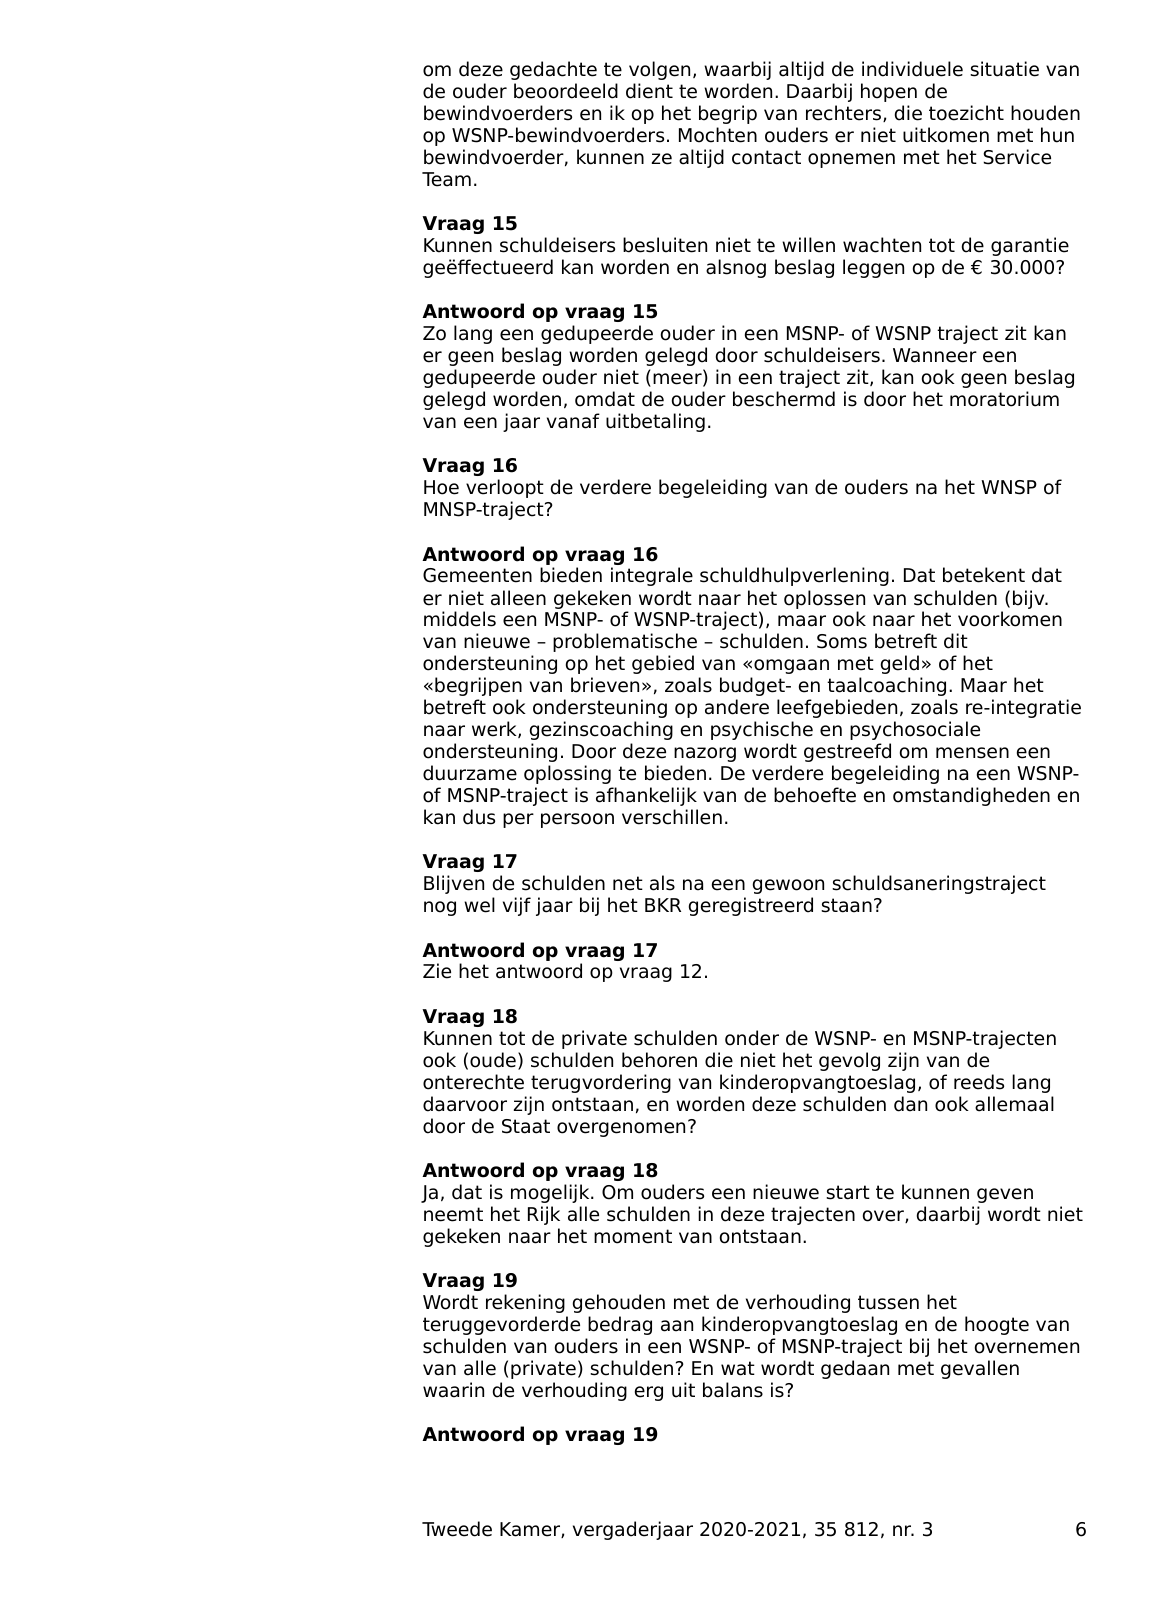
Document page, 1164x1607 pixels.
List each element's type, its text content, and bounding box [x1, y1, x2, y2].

text Gemeenten bieden integrale schuldhulpverlening. Dat betekent dat er niet alleen gekeken wordt naar het oplossen van schulden (bijv. middels een MSNP- of WSNP-traject), maar ook naar het voorkomen van nieuwe – problematische – schulden. Soms betreft dit ondersteuning op het gebied van «omgaan met geld» of het «begrijpen van brieven», zoals budget- en taalcoaching. Maar het betreft ook ondersteuning op andere leefgebieden, zoals re-integratie naar werk, gezinscoaching en psychische en psychosociale ondersteuning. Door deze nazorg wordt gestreefd om mensen een duurzame oplossing te bieden. De verdere begeleiding na een WSNP- of MSNP-traject is afhankelijk van de behoefte en omstandigheden en kan dus per persoon verschillen. [422, 565, 1087, 829]
text Zo lang een gedupeerde ouder in een MSNP- of WSNP traject zit kan er geen beslag worden gelegd door schuldeisers. Wanneer een gedupeerde ouder niet (meer) in een traject zit, kan ook geen beslag gelegd worden, omdat de ouder beschermd is door het moratorium van een jaar vanaf uitbetaling. [422, 323, 1087, 433]
text Antwoord op vraag 15 [422, 301, 1087, 323]
text om deze gedachte te volgen, waarbij altijd de individuele situatie van de ouder beoordeeld dient te worden. Daarbij hopen de bewindvoerders en ik op het begrip van rechters, die toezicht houden op WSNP-bewindvoerders. Mochten ouders er niet uitkomen met hun bewindvoerder, kunnen ze altijd contact opnemen met het Service Team. [422, 59, 1087, 191]
text Vraag 15 [422, 213, 1087, 235]
text Antwoord op vraag 17 [422, 939, 1087, 961]
text Blijven de schulden net als na een gewoon schuldsaneringstraject nog wel vijf jaar bij het BKR geregistreerd staan? [422, 873, 1087, 917]
text Vraag 19 [422, 1270, 1087, 1292]
text Hoe verloopt de verdere begeleiding van de ouders na het WNSP of MNSP-traject? [422, 477, 1087, 521]
text Vraag 17 [422, 851, 1087, 873]
text Antwoord op vraag 19 [422, 1424, 1087, 1446]
text Vraag 18 [422, 1006, 1087, 1028]
text Vraag 16 [422, 455, 1087, 477]
text Zie het antwoord op vraag 12. [422, 961, 1087, 983]
text Antwoord op vraag 18 [422, 1160, 1087, 1182]
text Wordt rekening gehouden met de verhouding tussen het teruggevorderde bedrag aan kinderopvangtoeslag en de hoogte van schulden van ouders in een WSNP- of MSNP-traject bij het overnemen van alle (private) schulden? En wat wordt gedaan met gevallen waarin de verhouding erg uit balans is? [422, 1292, 1087, 1402]
text Kunnen schuldeisers besluiten niet te willen wachten tot de garantie geëffectueerd kan worden en alsnog beslag leggen op de € 30.000? [422, 235, 1087, 279]
text Kunnen tot de private schulden onder de WSNP- en MSNP-trajecten ook (oude) schulden behoren die niet het gevolg zijn van de onterechte terugvordering van kinderopvangtoeslag, of reeds lang daarvoor zijn ontstaan, en worden deze schulden dan ook allemaal door de Staat overgenomen? [422, 1028, 1087, 1137]
text Antwoord op vraag 16 [422, 543, 1087, 565]
text Ja, dat is mogelijk. Om ouders een nieuwe start te kunnen geven neemt het Rijk alle schulden in deze trajecten over, daarbij wordt niet gekeken naar het moment van ontstaan. [422, 1182, 1087, 1248]
